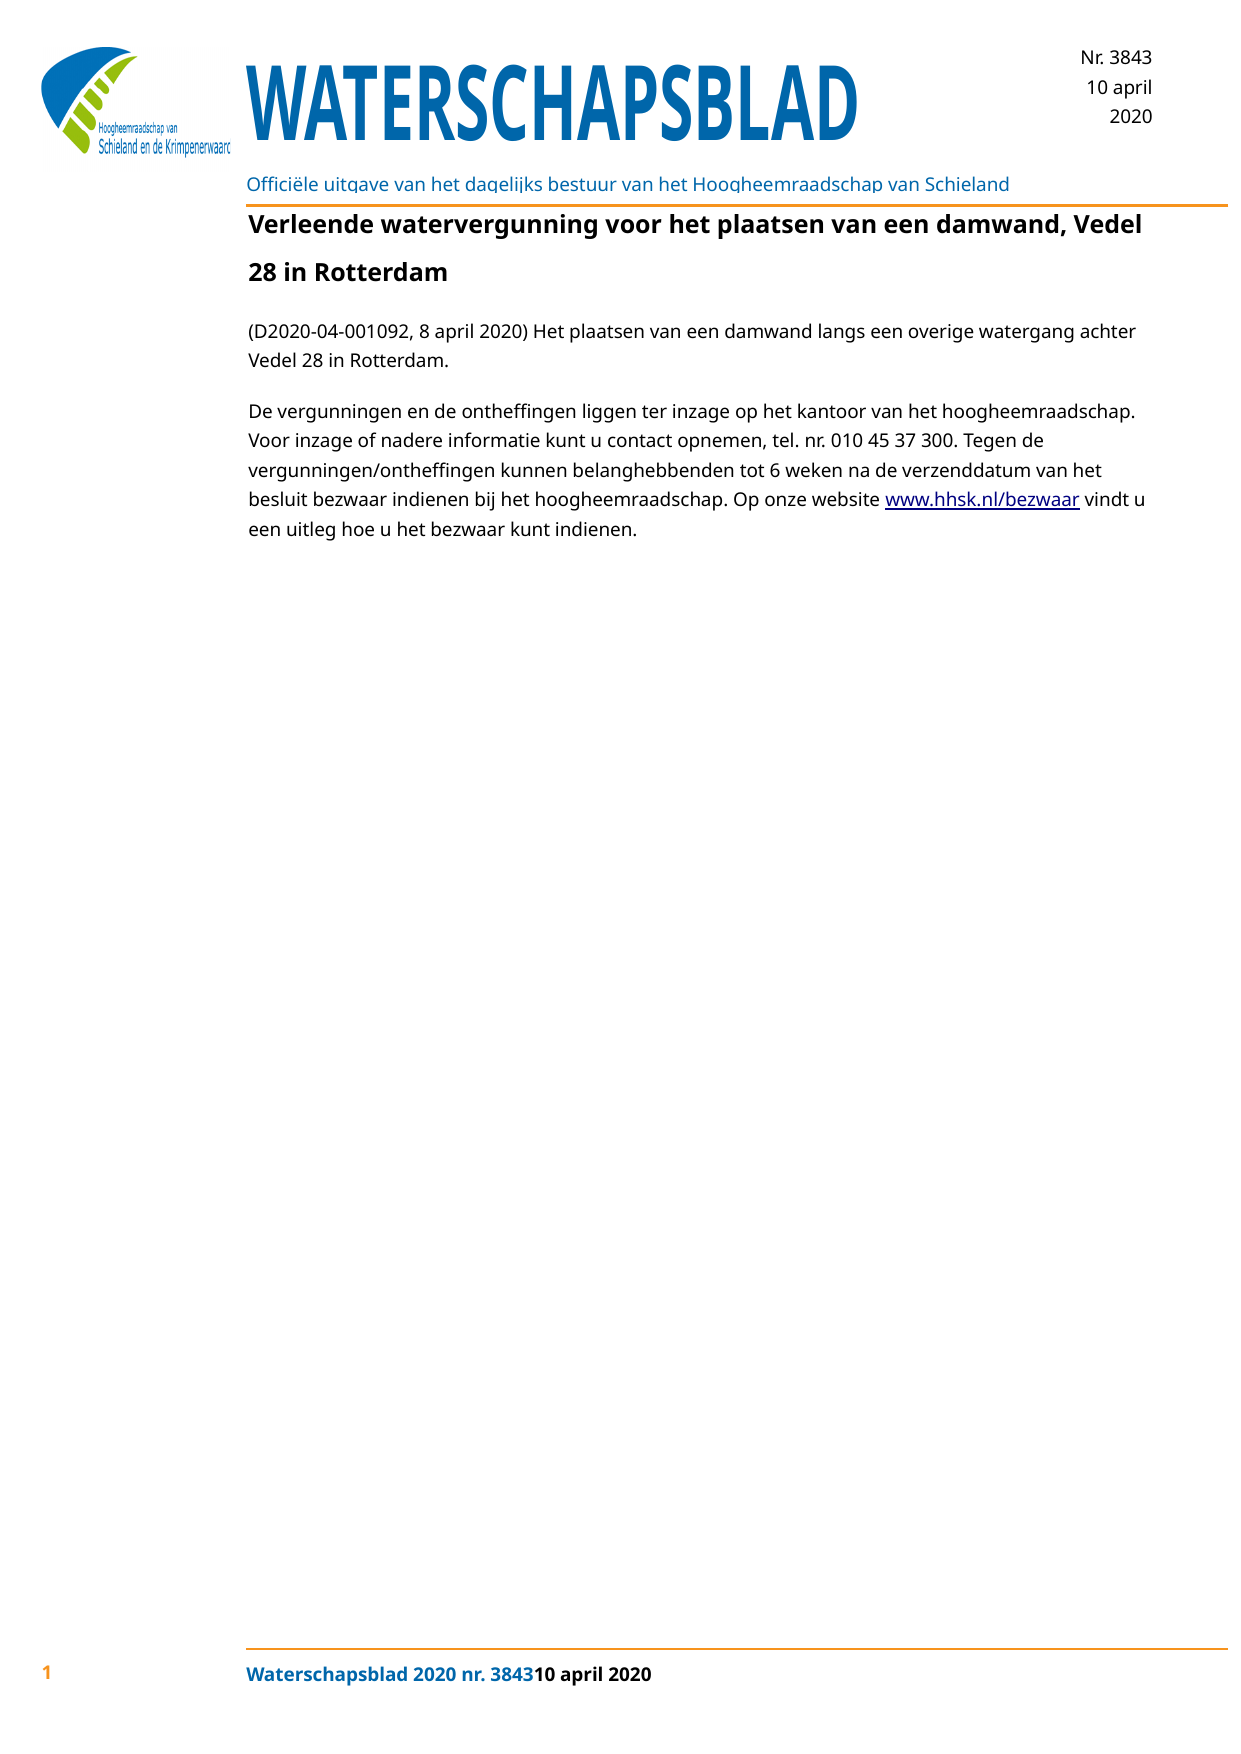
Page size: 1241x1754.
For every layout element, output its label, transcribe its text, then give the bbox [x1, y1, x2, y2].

text (D2020-04-001092, 8 april 2020) Het plaatsen van een damwand langs een overige watergang achter Vedel 28 in Rotterdam. [248, 318, 1152, 373]
text De vergunningen en de ontheffingen liggen ter inzage op het kantoor van het hoogheemraadschap. Voor inzage of nadere informatie kunt u contact opnemen, tel. nr. 010 45 37 300. Tegen de vergunningen/ontheffingen kunnen belanghebbenden tot 6 weken na de verzenddatum van het besluit bezwaar indienen bij het hoogheemraadschap. Op onze website www.hhsk.nl/bezwaar vindt u een uitleg hoe u het bezwaar kunt indienen. [248, 398, 1152, 542]
text Verleende watervergunning voor het plaatsen van een damwand, Vedel 28 in Rotterdam [248, 207, 1152, 288]
picture [41, 47, 231, 172]
